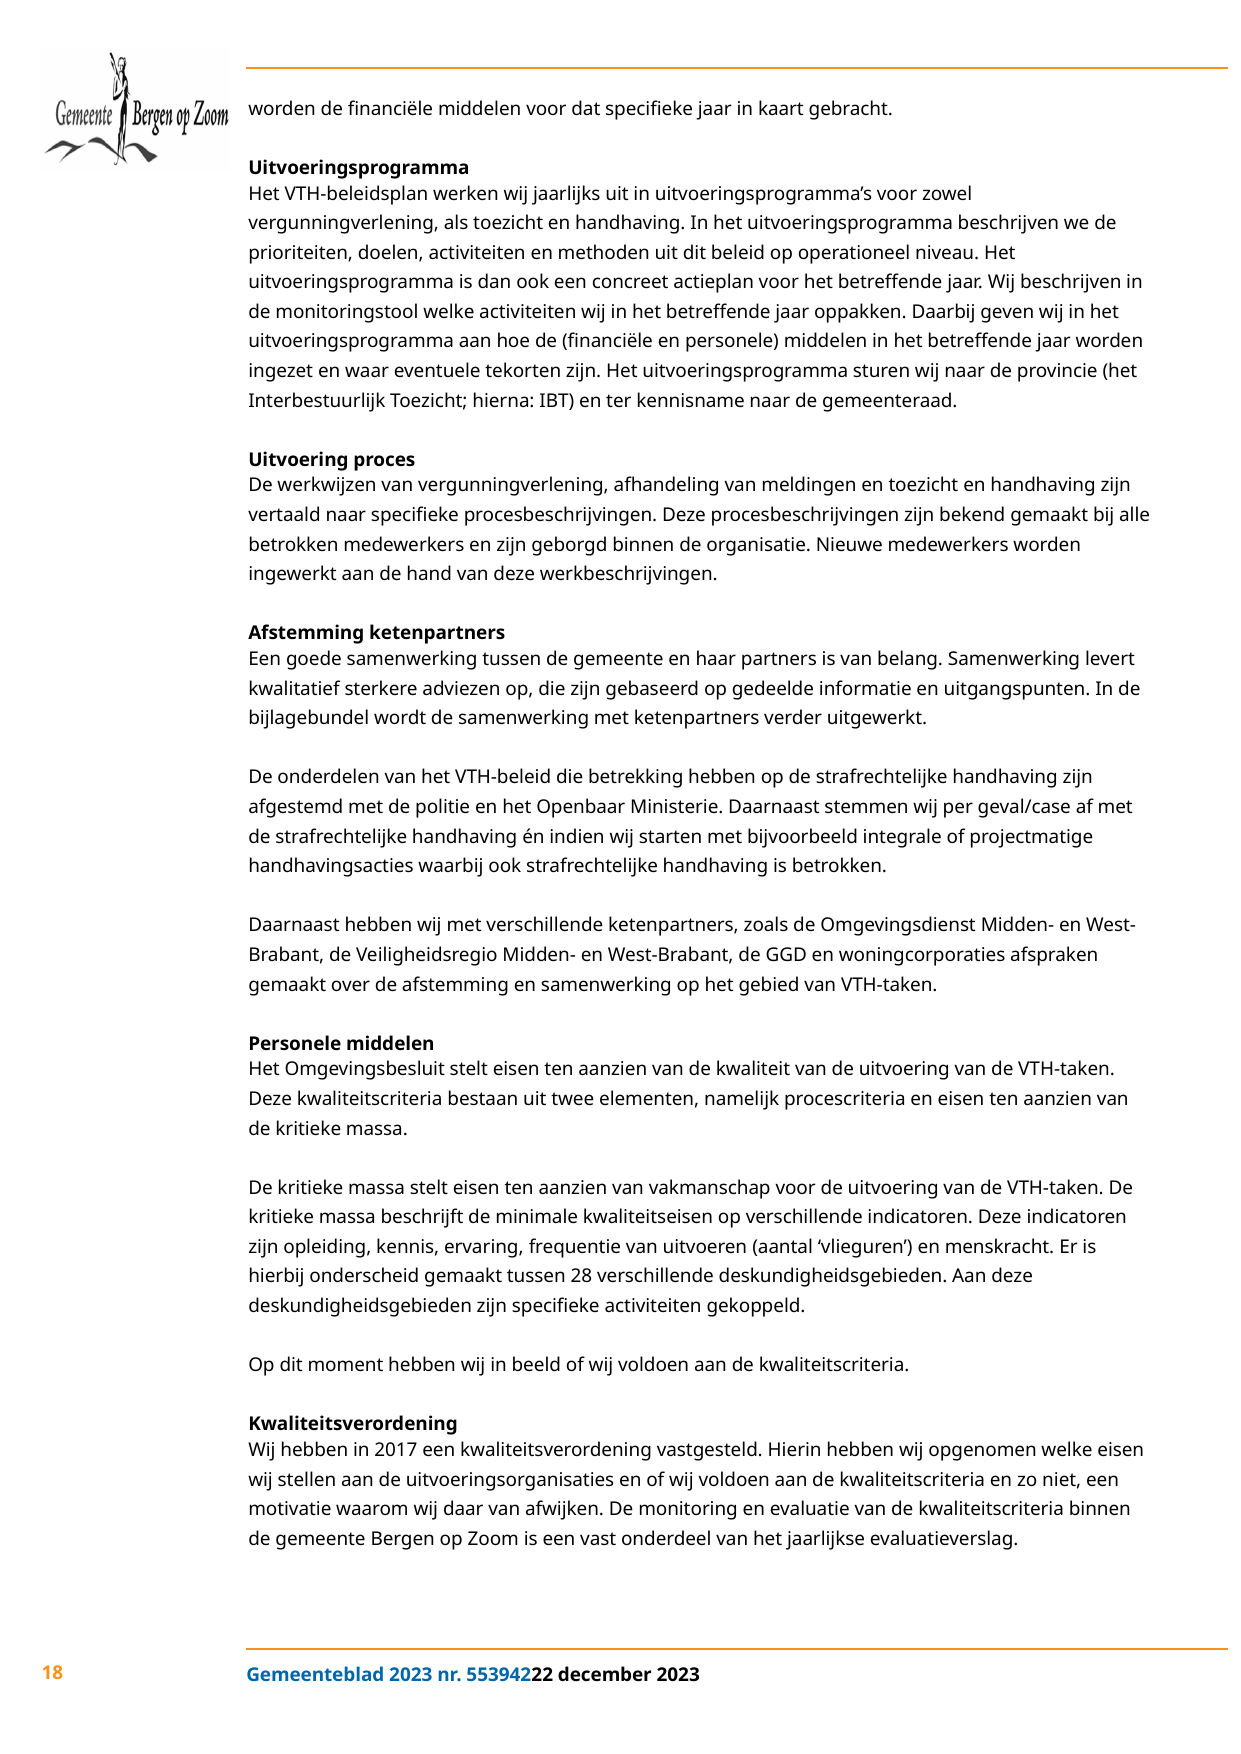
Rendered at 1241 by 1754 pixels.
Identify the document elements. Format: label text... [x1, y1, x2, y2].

text Afstemming ketenpartners [248, 619, 1152, 645]
text Uitvoering proces [248, 446, 1152, 472]
text Het VTH-beleidsplan werken wij jaarlijks uit in uitvoeringsprogramma’s voor zowel vergunningverlening, als toezicht en handhaving. In het uitvoeringsprogramma beschrijven we de prioriteiten, doelen, activiteiten en methoden uit dit beleid op operationeel niveau. Het uitvoeringsprogramma is dan ook een concreet actieplan voor het betreffende jaar. Wij beschrijven in de monitoringstool welke activiteiten wij in het betreffende jaar oppakken. Daarbij geven wij in het uitvoeringsprogramma aan hoe de (financiële en personele) middelen in het betreffende jaar worden ingezet en waar eventuele tekorten zijn. Het uitvoeringsprogramma sturen wij naar de provincie (het Interbestuurlijk Toezicht; hierna: IBT) en ter kennisname naar de gemeenteraad. [248, 180, 1152, 412]
text Uitvoeringsprogramma [248, 154, 1152, 180]
text Een goede samenwerking tussen de gemeente en haar partners is van belang. Samenwerking levert kwalitatief sterkere adviezen op, die zijn gebaseerd op gedeelde informatie en uitgangspunten. In de bijlagebundel wordt de samenwerking met ketenpartners verder uitgewerkt. [248, 645, 1152, 730]
text Kwaliteitsverordening [248, 1411, 1152, 1436]
text De kritieke massa stelt eisen ten aanzien van vakmanschap voor de uitvoering van de VTH-taken. De kritieke massa beschrijft de minimale kwaliteitseisen op verschillende indicatoren. Deze indicatoren zijn opleiding, kennis, ervaring, frequentie van uitvoeren (aantal ‘vlieguren’) en menskracht. Er is hierbij onderscheid gemaakt tussen 28 verschillende deskundigheidsgebieden. Aan deze deskundigheidsgebieden zijn specifieke activiteiten gekoppeld. [248, 1174, 1152, 1318]
text Het Omgevingsbesluit stelt eisen ten aanzien van de kwaliteit van de uitvoering van de VTH-taken. Deze kwaliteitscriteria bestaan uit twee elementen, namelijk procescriteria en eisen ten aanzien van de kritieke massa. [248, 1056, 1152, 1141]
text Wij hebben in 2017 een kwaliteitsverordening vastgesteld. Hierin hebben wij opgenomen welke eisen wij stellen aan de uitvoeringsorganisaties en of wij voldoen aan de kwaliteitscriteria en zo niet, een motivatie waarom wij daar van afwijken. De monitoring en evaluatie van de kwaliteitscriteria binnen de gemeente Bergen op Zoom is een vast onderdeel van het jaarlijkse evaluatieverslag. [248, 1436, 1152, 1551]
text worden de financiële middelen voor dat specifieke jaar in kaart gebracht. [248, 95, 1152, 121]
text Op dit moment hebben wij in beeld of wij voldoen aan de kwaliteitscriteria. [248, 1351, 1152, 1377]
text Personele middelen [248, 1030, 1152, 1056]
picture [41, 47, 231, 172]
text De werkwijzen van vergunningverlening, afhandeling van meldingen en toezicht en handhaving zijn vertaald naar specifieke procesbeschrijvingen. Deze procesbeschrijvingen zijn bekend gemaakt bij alle betrokken medewerkers en zijn geborgd binnen de organisatie. Nieuwe medewerkers worden ingewerkt aan de hand van deze werkbeschrijvingen. [248, 472, 1152, 586]
text De onderdelen van het VTH-beleid die betrekking hebben op de strafrechtelijke handhaving zijn afgestemd met de politie en het Openbaar Ministerie. Daarnaast stemmen wij per geval/case af met de strafrechtelijke handhaving én indien wij starten met bijvoorbeeld integrale of projectmatige handhavingsacties waarbij ook strafrechtelijke handhaving is betrokken. [248, 764, 1152, 878]
text Daarnaast hebben wij met verschillende ketenpartners, zoals de Omgevingsdienst Midden- en West-Brabant, de Veiligheidsregio Midden- en West-Brabant, de GGD en woningcorporaties afspraken gemaakt over de afstemming en samenwerking op het gebied van VTH-taken. [248, 912, 1152, 996]
